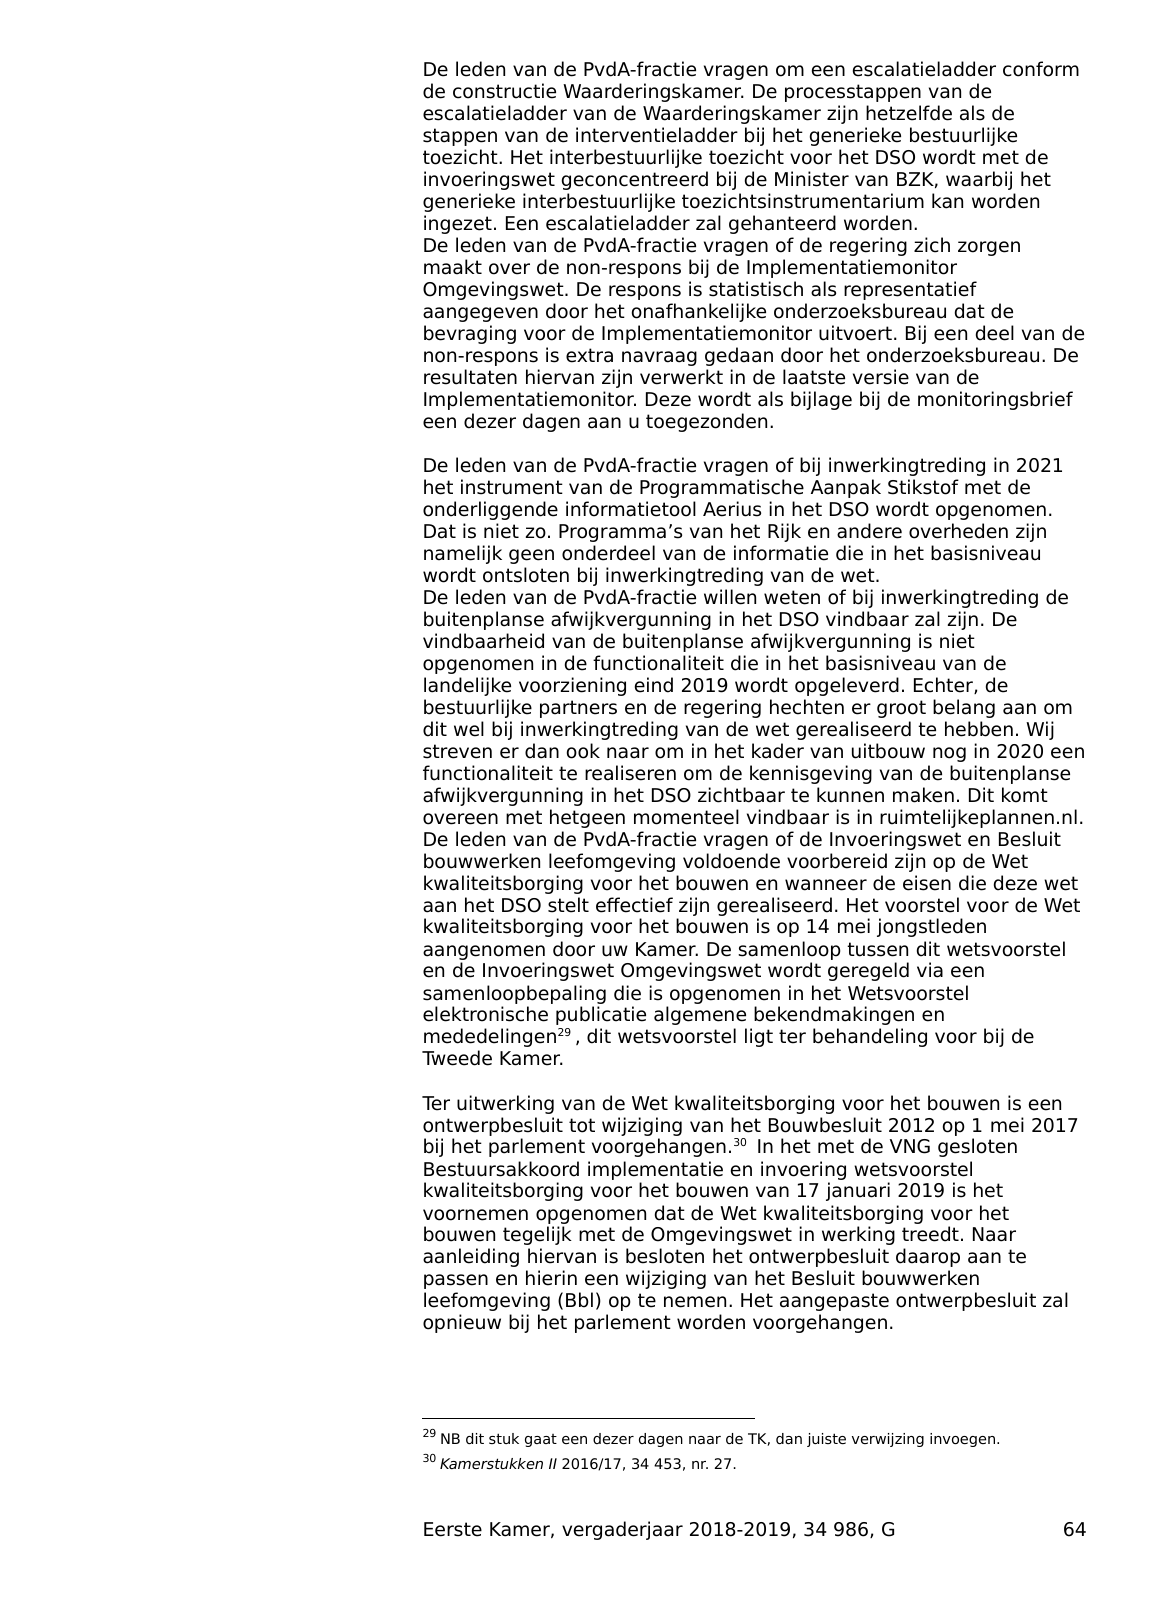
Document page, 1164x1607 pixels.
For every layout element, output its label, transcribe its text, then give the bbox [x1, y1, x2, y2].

text Kamerstukken II 2016/17, 34 453, nr. 27. [422, 1452, 1087, 1474]
text De leden van de PvdA-fractie vragen of de regering zich zorgen maakt over de non-respons bij de Implementatiemonitor Omgevingswet. De respons is statistisch als representatief aangegeven door het onafhankelijke onderzoeksbureau dat de bevraging voor de Implementatiemonitor uitvoert. Bij een deel van de non-respons is extra navraag gedaan door het onderzoeksbureau. De resultaten hiervan zijn verwerkt in de laatste versie van de Implementatiemonitor. Deze wordt als bijlage bij de monitoringsbrief een dezer dagen aan u toegezonden. [422, 235, 1087, 433]
text De leden van de PvdA-fractie vragen om een escalatieladder conform de constructie Waarderingskamer. De processtappen van de escalatieladder van de Waarderingskamer zijn hetzelfde als de stappen van de interventieladder bij het generieke bestuurlijke toezicht. Het interbestuurlijke toezicht voor het DSO wordt met de invoeringswet geconcentreerd bij de Minister van BZK, waarbij het generieke interbestuurlijke toezichtsinstrumentarium kan worden ingezet. Een escalatieladder zal gehanteerd worden. [422, 59, 1087, 235]
text De leden van de PvdA-fractie vragen of bij inwerkingtreding in 2021 het instrument van de Programmatische Aanpak Stikstof met de onderliggende informatietool Aerius in het DSO wordt opgenomen. Dat is niet zo. Programma’s van het Rijk en andere overheden zijn namelijk geen onderdeel van de informatie die in het basisniveau wordt ontsloten bij inwerkingtreding van de wet. [422, 455, 1087, 587]
text Ter uitwerking van de Wet kwaliteitsborging voor het bouwen is een ontwerpbesluit tot wijziging van het Bouwbesluit 2012 op 1 mei 2017 bij het parlement voorgehangen. In het met de VNG gesloten Bestuursakkoord implementatie en invoering wetsvoorstel kwaliteitsborging voor het bouwen van 17 januari 2019 is het voornemen opgenomen dat de Wet kwaliteitsborging voor het bouwen tegelijk met de Omgevingswet in werking treedt. Naar aanleiding hiervan is besloten het ontwerpbesluit daarop aan te passen en hierin een wijziging van het Besluit bouwwerken leefomgeving (Bbl) op te nemen. Het aangepaste ontwerpbesluit zal opnieuw bij het parlement worden voorgehangen. [422, 1092, 1087, 1334]
text De leden van de PvdA-fractie willen weten of bij inwerkingtreding de buitenplanse afwijkvergunning in het DSO vindbaar zal zijn. De vindbaarheid van de buitenplanse afwijkvergunning is niet opgenomen in de functionaliteit die in het basisniveau van de landelijke voorziening eind 2019 wordt opgeleverd. Echter, de bestuurlijke partners en de regering hechten er groot belang aan om dit wel bij inwerkingtreding van de wet gerealiseerd te hebben. Wij streven er dan ook naar om in het kader van uitbouw nog in 2020 een functionaliteit te realiseren om de kennisgeving van de buitenplanse afwijkvergunning in het DSO zichtbaar te kunnen maken. Dit komt overeen met hetgeen momenteel vindbaar is in ruimtelijkeplannen.nl. [422, 587, 1087, 828]
text NB dit stuk gaat een dezer dagen naar de TK, dan juiste verwijzing invoegen. [422, 1427, 1087, 1449]
text De leden van de PvdA-fractie vragen of de Invoeringswet en Besluit bouwwerken leefomgeving voldoende voorbereid zijn op de Wet kwaliteitsborging voor het bouwen en wanneer de eisen die deze wet aan het DSO stelt effectief zijn gerealiseerd. Het voorstel voor de Wet kwaliteitsborging voor het bouwen is op 14 mei jongstleden aangenomen door uw Kamer. De samenloop tussen dit wetsvoorstel en de Invoeringswet Omgevingswet wordt geregeld via een samenloopbepaling die is opgenomen in het Wetsvoorstel elektronische publicatie algemene bekendmakingen en mededelingen, dit wetsvoorstel ligt ter behandeling voor bij de Tweede Kamer. [422, 828, 1087, 1070]
